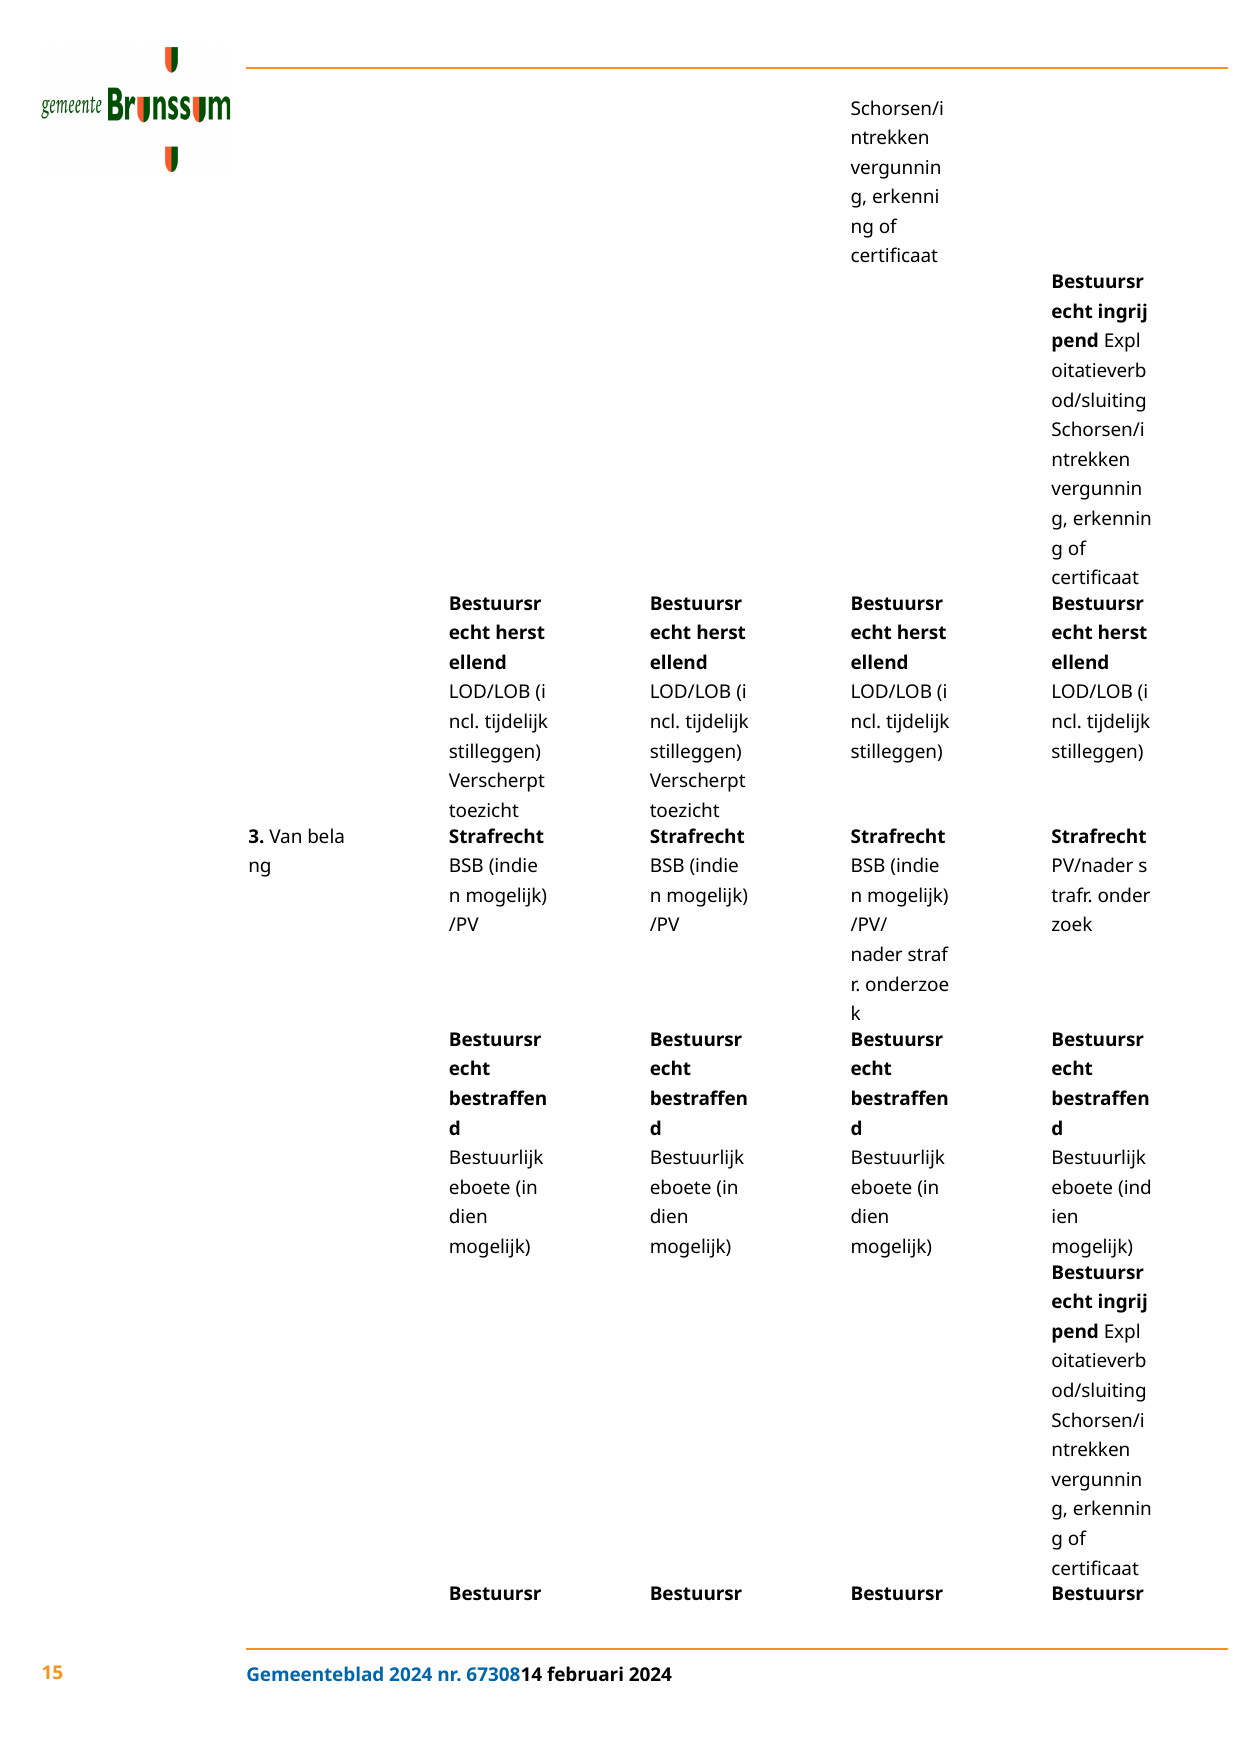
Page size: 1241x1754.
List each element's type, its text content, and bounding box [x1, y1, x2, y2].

table_cell [549, 95, 649, 268]
table_cell [348, 269, 449, 590]
table_cell [951, 590, 1051, 823]
table_cell 3. Van belang [248, 823, 348, 1026]
table_cell [650, 269, 750, 590]
table_cell [549, 1580, 649, 1606]
table_cell [549, 823, 649, 1026]
table_cell Bestuursr [650, 1580, 750, 1606]
table_cell Bestuursrecht bestraffend Bestuurlijkeboete (indien mogelijk) [1051, 1026, 1152, 1259]
table_cell [248, 1259, 348, 1580]
table_cell [248, 1580, 348, 1606]
table_cell Bestuursr [850, 1580, 951, 1606]
table_cell [750, 269, 850, 590]
table_cell [650, 95, 750, 268]
table_cell [348, 1026, 449, 1259]
table_cell [951, 95, 1051, 268]
table_cell Bestuursrecht herstellend LOD/LOB (incl. tijdelijk stilleggen) [1051, 590, 1152, 823]
table_cell [348, 95, 449, 268]
table_cell [750, 95, 850, 268]
table_cell Bestuursrecht ingrijpend Exploitatieverbod/sluiting Schorsen/intrekken vergunning, erkenning of certificaat [1051, 1259, 1152, 1580]
table_cell Bestuursrecht herstellend LOD/LOB (incl. tijdelijk stilleggen) Verscherpt toezicht [650, 590, 750, 823]
table_cell Bestuursr [449, 1580, 549, 1606]
table_cell [449, 95, 549, 268]
table_cell [549, 269, 649, 590]
table_cell Strafrecht BSB (indien mogelijk)/PV [449, 823, 549, 1026]
table_cell [750, 1026, 850, 1259]
table_cell Bestuursrecht herstellend LOD/LOB (incl. tijdelijk stilleggen) Verscherpt toezicht [449, 590, 549, 823]
table_cell Bestuursrecht bestraffend Bestuurlijkeboete (indien mogelijk) [650, 1026, 750, 1259]
table_cell [449, 1259, 549, 1580]
table_cell [549, 590, 649, 823]
table_cell [750, 590, 850, 823]
table_cell [549, 1259, 649, 1580]
table_cell [750, 1580, 850, 1606]
table_cell Schorsen/intrekken vergunning, erkenning of certificaat [850, 95, 951, 268]
table_cell Strafrecht BSB (indien mogelijk)/PV/ nader strafr. onderzoek [850, 823, 951, 1026]
table_cell [951, 1580, 1051, 1606]
table_cell Bestuursr [1051, 1580, 1152, 1606]
table_cell [750, 1259, 850, 1580]
table_cell [750, 823, 850, 1026]
picture [41, 47, 231, 172]
table_cell Strafrecht PV/nader strafr. onderzoek [1051, 823, 1152, 1026]
table_cell [248, 95, 348, 268]
table_cell [951, 1259, 1051, 1580]
table_cell Bestuursrecht bestraffend Bestuurlijkeboete (indien mogelijk) [850, 1026, 951, 1259]
table_cell [850, 1259, 951, 1580]
table_cell [951, 269, 1051, 590]
table_cell [248, 590, 348, 823]
table_cell Strafrecht BSB (indien mogelijk)/PV [650, 823, 750, 1026]
table_cell [248, 1026, 348, 1259]
table_cell [348, 823, 449, 1026]
table_cell Bestuursrecht bestraffend Bestuurlijkeboete (indien mogelijk) [449, 1026, 549, 1259]
table_cell [951, 1026, 1051, 1259]
table_cell [449, 269, 549, 590]
table_cell [1051, 95, 1152, 268]
table_cell Bestuursrecht herstellend LOD/LOB (incl. tijdelijk stilleggen) [850, 590, 951, 823]
table_cell [951, 823, 1051, 1026]
table_cell [248, 269, 348, 590]
table_cell [650, 1259, 750, 1580]
table_cell [348, 1259, 449, 1580]
table_cell [348, 1580, 449, 1606]
table_cell [850, 269, 951, 590]
table_cell [348, 590, 449, 823]
table_cell Bestuursrecht ingrijpend Exploitatieverbod/sluiting Schorsen/intrekken vergunning, erkenning of certificaat [1051, 269, 1152, 590]
table_cell [549, 1026, 649, 1259]
